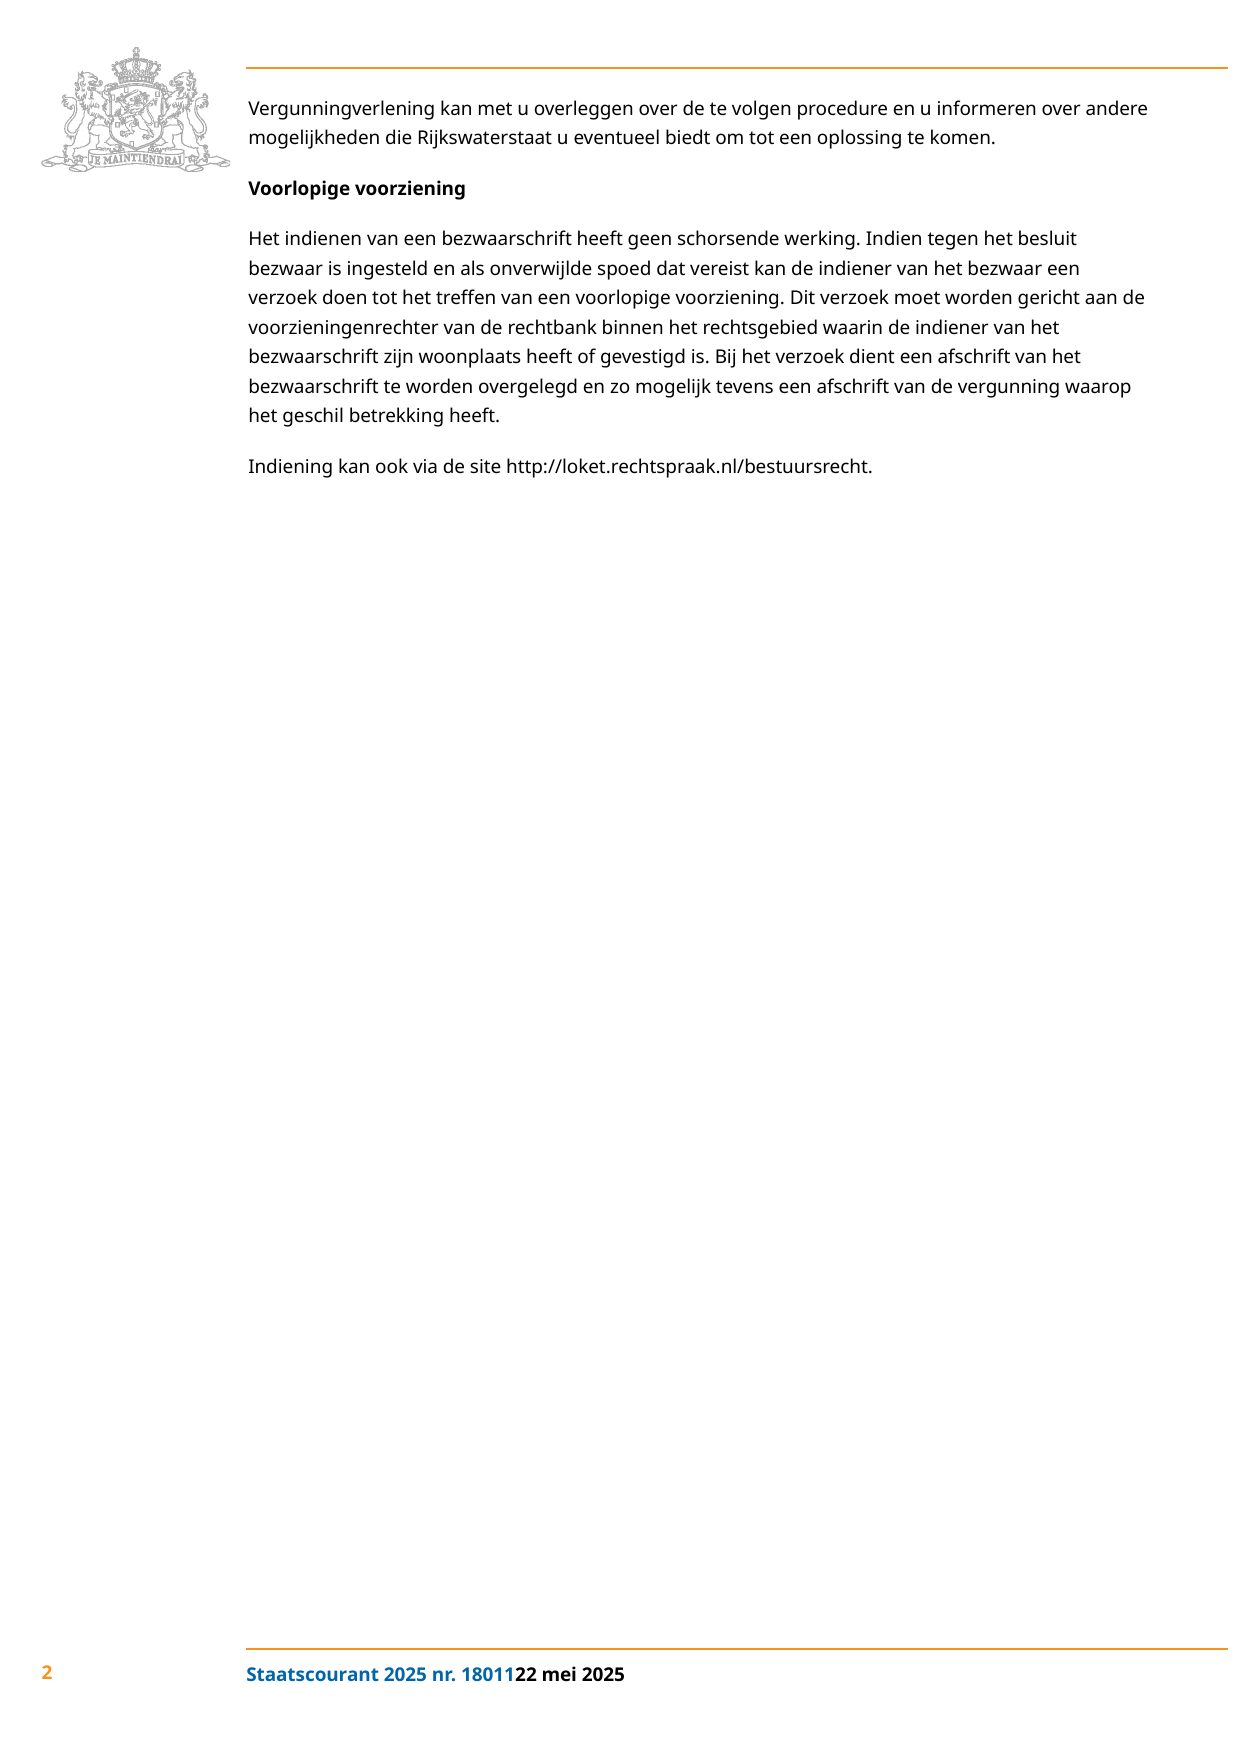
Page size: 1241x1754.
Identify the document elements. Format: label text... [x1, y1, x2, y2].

text Vergunningverlening kan met u overleggen over de te volgen procedure en u informeren over andere mogelijkheden die Rijkswaterstaat u eventueel biedt om tot een oplossing te komen. [248, 95, 1152, 150]
text Het indienen van een bezwaarschrift heeft geen schorsende werking. Indien tegen het besluit bezwaar is ingesteld en als onverwijlde spoed dat vereist kan de indiener van het bezwaar een verzoek doen tot het treffen van een voorlopige voorziening. Dit verzoek moet worden gericht aan de voorzieningenrechter van de rechtbank binnen het rechtsgebied waarin de indiener van het bezwaarschrift zijn woonplaats heeft of gevestigd is. Bij het verzoek dient een afschrift van het bezwaarschrift te worden overgelegd en zo mogelijk tevens een afschrift van de vergunning waarop het geschil betrekking heeft. [248, 225, 1152, 428]
picture [41, 47, 231, 172]
text Voorlopige voorziening [248, 175, 1152, 201]
text Indiening kan ook via de site http://loket.rechtspraak.nl/bestuursrecht. [248, 453, 1152, 479]
